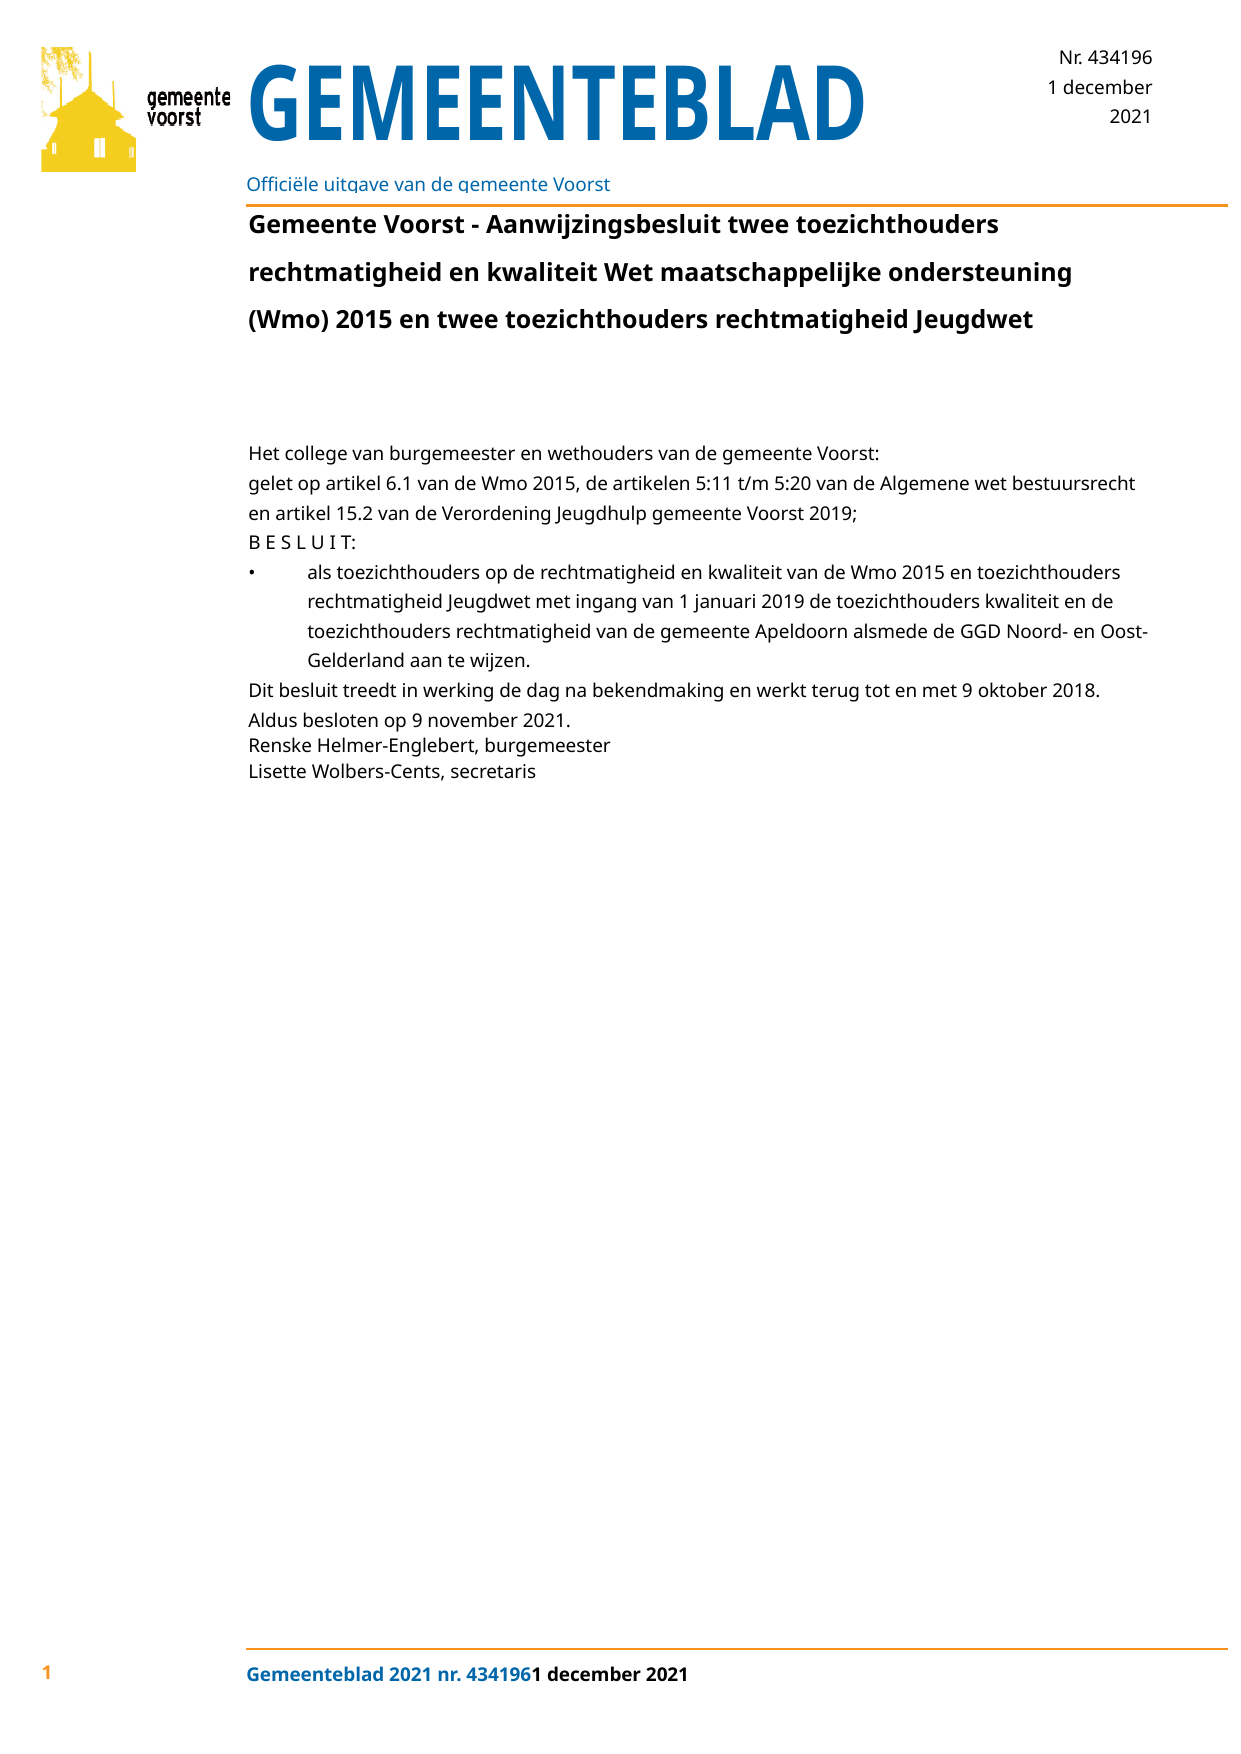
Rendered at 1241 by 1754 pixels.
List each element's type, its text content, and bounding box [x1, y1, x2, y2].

text gelet op artikel 6.1 van de Wmo 2015, de artikelen 5:11 t/m 5:20 van de Algemene wet bestuursrecht en artikel 15.2 van de Verordening Jeugdhulp gemeente Voorst 2019; [248, 470, 1152, 525]
text Lisette Wolbers-Cents, secretaris [248, 758, 1152, 784]
text Aldus besloten op 9 november 2021. [248, 707, 1152, 732]
text B E S L U I T: [248, 529, 1152, 555]
list als toezichthouders op de rechtmatigheid en kwaliteit van de Wmo 2015 en toezichthouders rechtmatigheid Jeugdwet met ingang van 1 januari 2019 de toezichthouders kwaliteit en de toezichthouders rechtmatigheid van de gemeente Apeldoorn alsmede de GGD Noord- en Oost-Gelderland aan te wijzen. [248, 559, 1152, 673]
picture [41, 47, 231, 172]
text Dit besluit treedt in werking de dag na bekendmaking en werkt terug tot en met 9 oktober 2018. [248, 677, 1152, 703]
text Renske Helmer-Englebert, burgemeester [248, 732, 1152, 758]
text Het college van burgemeester en wethouders van de gemeente Voorst: [248, 441, 1152, 466]
text Gemeente Voorst - Aanwijzingsbesluit twee toezichthouders rechtmatigheid en kwaliteit Wet maatschappelijke ondersteuning (Wmo) 2015 en twee toezichthouders rechtmatigheid Jeugdwet [248, 207, 1152, 336]
